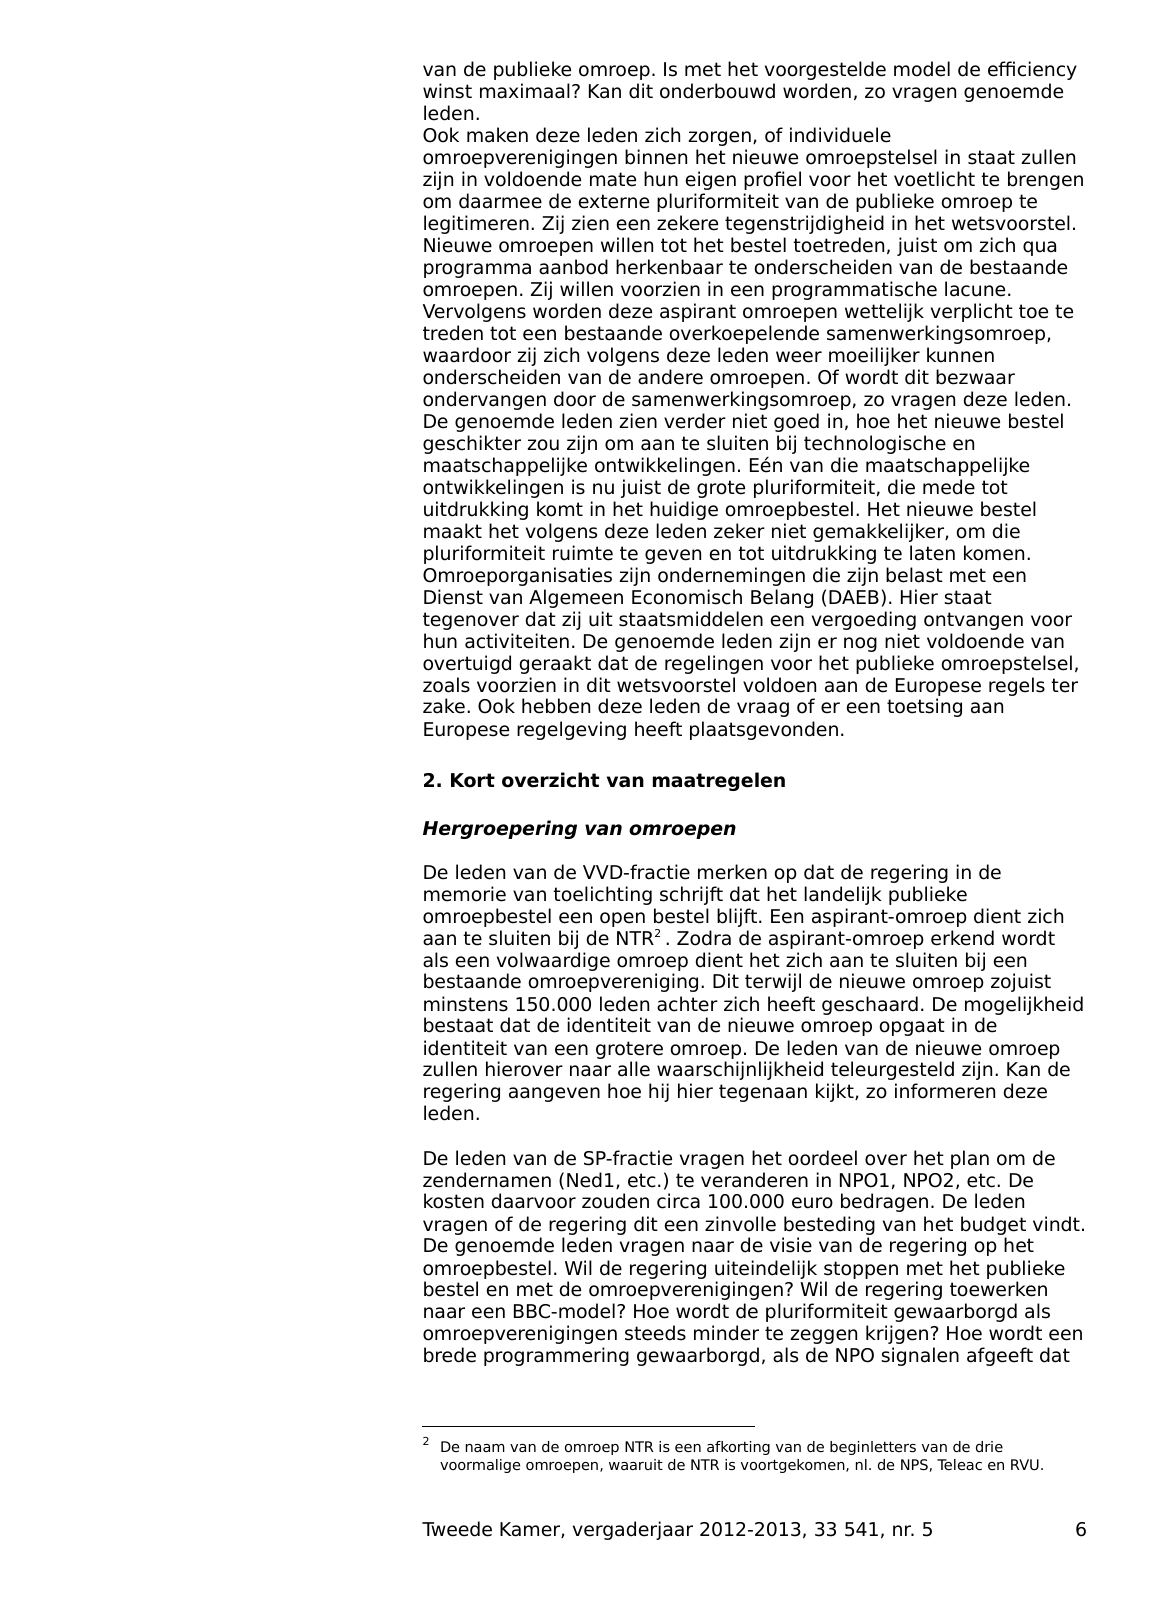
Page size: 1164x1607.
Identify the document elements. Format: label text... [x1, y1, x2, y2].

text De genoemde leden zien verder niet goed in, hoe het nieuwe bestel geschikter zou zijn om aan te sluiten bij technologische en maatschappelijke ontwikkelingen. Eén van die maatschappelijke ontwikkelingen is nu juist de grote pluriformiteit, die mede tot uitdrukking komt in het huidige omroepbestel. Het nieuwe bestel maakt het volgens deze leden zeker niet gemakkelijker, om die pluriformiteit ruimte te geven en tot uitdrukking te laten komen. [422, 411, 1087, 564]
subtitle Hergroepering van omroepen [422, 817, 1087, 839]
text van de publieke omroep. Is met het voorgestelde model de efficiency winst maximaal? Kan dit onderbouwd worden, zo vragen genoemde leden. [422, 59, 1087, 125]
text De leden van de VVD-fractie merken op dat de regering in de memorie van toelichting schrijft dat het landelijk publieke omroepbestel een open bestel blijft. Een aspirant-omroep dient zich aan te sluiten bij de NTR. Zodra de aspirant-omroep erkend wordt als een volwaardige omroep dient het zich aan te sluiten bij een bestaande omroepvereniging. Dit terwijl de nieuwe omroep zojuist minstens 150.000 leden achter zich heeft geschaard. De mogelijkheid bestaat dat de identiteit van de nieuwe omroep opgaat in de identiteit van een grotere omroep. De leden van de nieuwe omroep zullen hierover naar alle waarschijnlijkheid teleurgesteld zijn. Kan de regering aangeven hoe hij hier tegenaan kijkt, zo informeren deze leden. [422, 862, 1087, 1125]
text De leden van de SP-fractie vragen het oordeel over het plan om de zendernamen (Ned1, etc.) te veranderen in NPO1, NPO2, etc. De kosten daarvoor zouden circa 100.000 euro bedragen. De leden vragen of de regering dit een zinvolle besteding van het budget vindt. [422, 1147, 1087, 1235]
text Ook maken deze leden zich zorgen, of individuele omroepverenigingen binnen het nieuwe omroepstelsel in staat zullen zijn in voldoende mate hun eigen profiel voor het voetlicht te brengen om daarmee de externe pluriformiteit van de publieke omroep te legitimeren. Zij zien een zekere tegenstrijdigheid in het wetsvoorstel. Nieuwe omroepen willen tot het bestel toetreden, juist om zich qua programma aanbod herkenbaar te onderscheiden van de bestaande omroepen. Zij willen voorzien in een programmatische lacune. Vervolgens worden deze aspirant omroepen wettelijk verplicht toe te treden tot een bestaande overkoepelende samenwerkingsomroep, waardoor zij zich volgens deze leden weer moeilijker kunnen onderscheiden van de andere omroepen. Of wordt dit bezwaar ondervangen door de samenwerkingsomroep, zo vragen deze leden. [422, 125, 1087, 411]
text De naam van de omroep NTR is een afkorting van de beginletters van de drie voormalige omroepen, waaruit de NTR is voortgekomen, nl. de NPS, Teleac en RVU. [422, 1435, 1087, 1474]
text De genoemde leden vragen naar de visie van de regering op het omroepbestel. Wil de regering uiteindelijk stoppen met het publieke bestel en met de omroepverenigingen? Wil de regering toewerken naar een BBC-model? Hoe wordt de pluriformiteit gewaarborgd als omroepverenigingen steeds minder te zeggen krijgen? Hoe wordt een brede programmering gewaarborgd, als de NPO signalen afgeeft dat [422, 1235, 1087, 1367]
subtitle 2. Kort overzicht van maatregelen [422, 770, 1087, 792]
text Omroeporganisaties zijn ondernemingen die zijn belast met een Dienst van Algemeen Economisch Belang (DAEB). Hier staat tegenover dat zij uit staatsmiddelen een vergoeding ontvangen voor hun activiteiten. De genoemde leden zijn er nog niet voldoende van overtuigd geraakt dat de regelingen voor het publieke omroepstelsel, zoals voorzien in dit wetsvoorstel voldoen aan de Europese regels ter zake. Ook hebben deze leden de vraag of er een toetsing aan Europese regelgeving heeft plaatsgevonden. [422, 564, 1087, 740]
